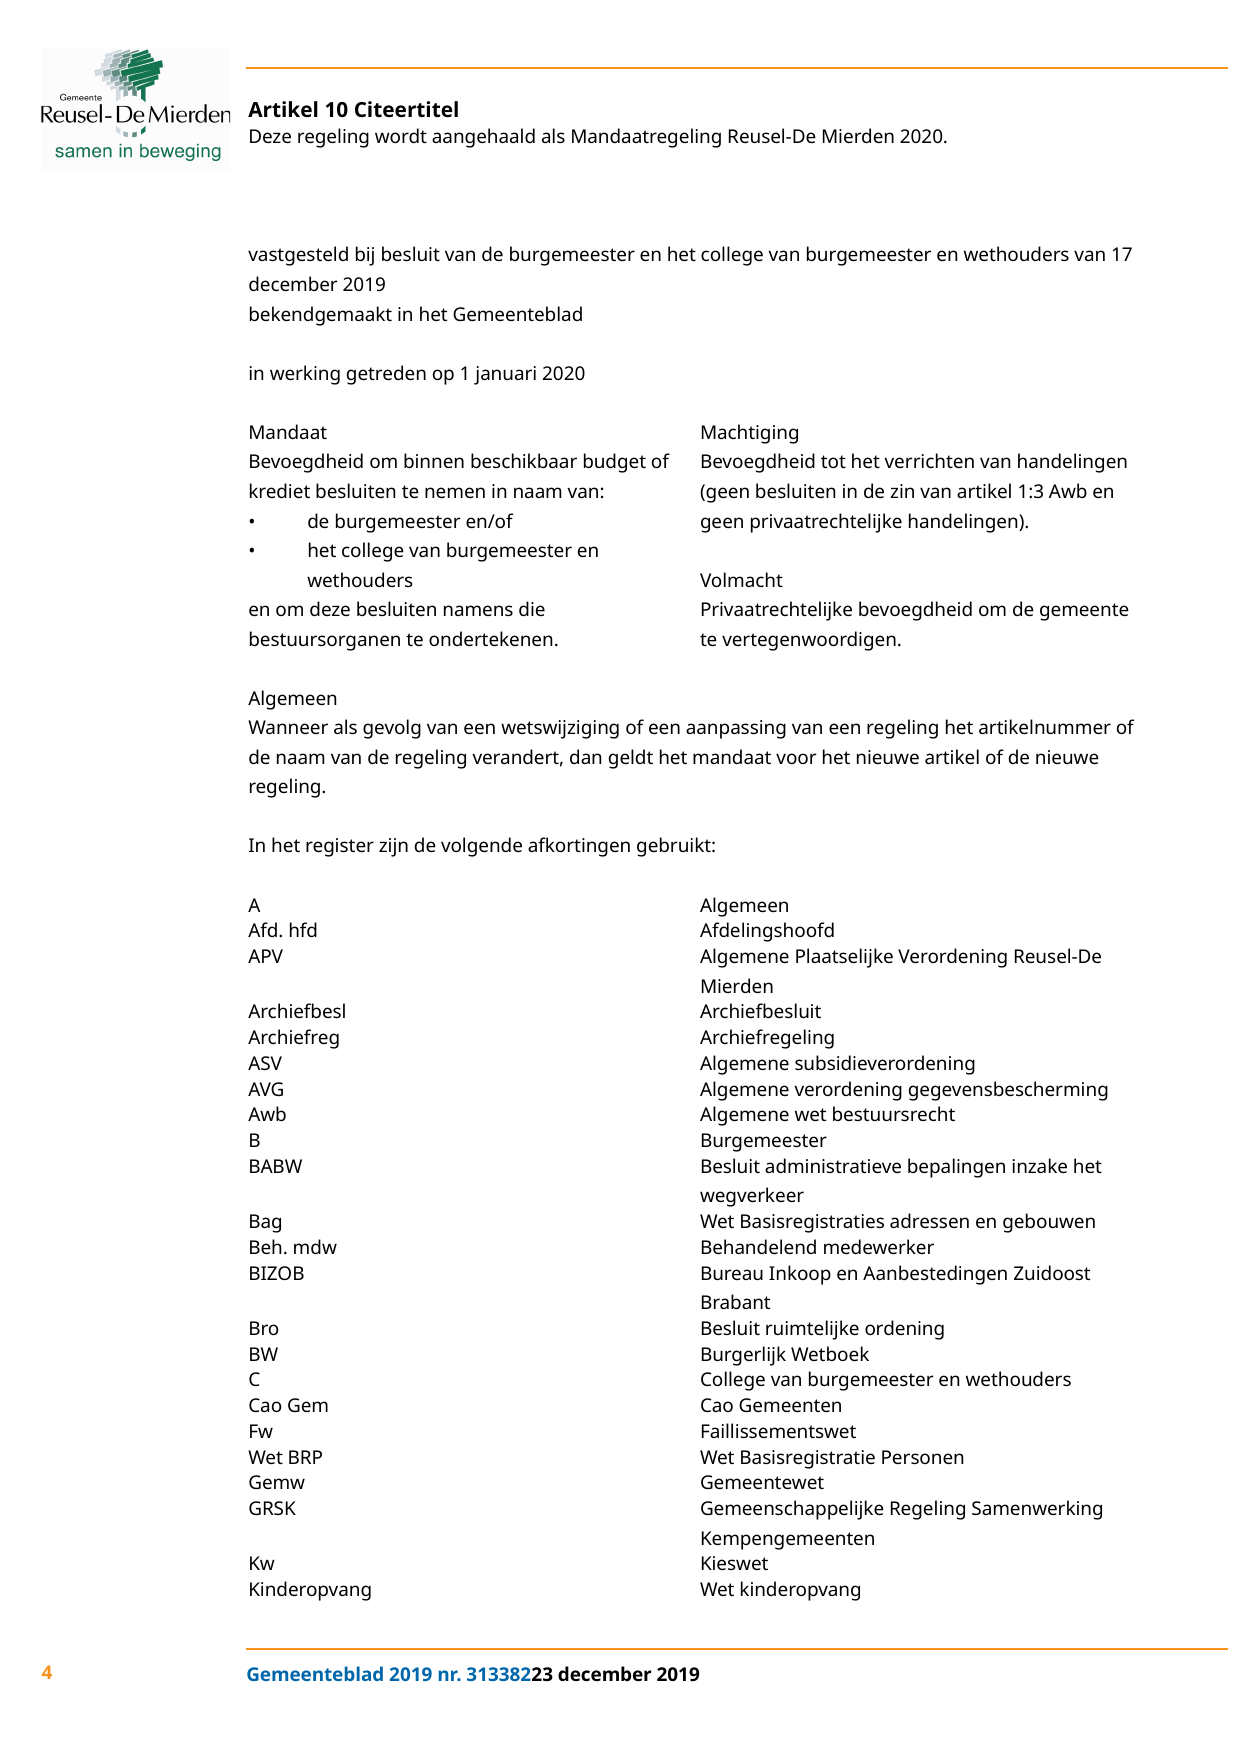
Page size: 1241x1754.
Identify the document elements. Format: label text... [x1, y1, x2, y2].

table_cell Burgemeester [700, 1128, 1152, 1153]
table_cell Gemw [248, 1470, 700, 1495]
text vastgesteld bij besluit van de burgemeester en het college van burgemeester en wethouders van 17 december 2019 [248, 242, 1152, 297]
table_cell Burgerlijk Wetboek [700, 1341, 1152, 1367]
table_cell Archiefreg [248, 1025, 700, 1050]
text Deze regeling wordt aangehaald als Mandaatregeling Reusel-De Mierden 2020. [248, 123, 1152, 149]
table_cell Wet Basisregistratie Personen [700, 1444, 1152, 1469]
table_cell GRSK [248, 1495, 700, 1551]
table_cell Fw [248, 1418, 700, 1444]
table_cell APV [248, 944, 700, 999]
table_cell Bag [248, 1209, 700, 1234]
table_cell C [248, 1367, 700, 1392]
table_cell BW [248, 1341, 700, 1367]
table_cell Afdelingshoofd [700, 918, 1152, 943]
table_cell Wet kinderopvang [700, 1576, 1152, 1602]
table_cell Archiefbesl [248, 999, 700, 1024]
picture [41, 47, 231, 172]
table_cell Behandelend medewerker [700, 1234, 1152, 1260]
text in werking getreden op 1 januari 2020 [248, 360, 1152, 386]
table_header Machtiging Bevoegdheid tot het verrichten van handelingen (geen besluiten in de zin van artikel 1:3 Awb en geen privaatrechtelijke handelingen). Volmacht Privaatrechtelijke bevoegdheid om de gemeente te vertegenwoordigen. [700, 419, 1152, 652]
table_cell Besluit ruimtelijke ordening [700, 1315, 1152, 1341]
table_cell Bro [248, 1315, 700, 1341]
table_cell Kinderopvang [248, 1576, 700, 1602]
table_cell Wet BRP [248, 1444, 700, 1469]
table_cell Algemene Plaatselijke Verordening Reusel-De Mierden [700, 944, 1152, 999]
table_cell Algemene subsidieverordening [700, 1050, 1152, 1076]
table_cell BIZOB [248, 1260, 700, 1315]
table_cell Algemene verordening gegevensbescherming [700, 1076, 1152, 1102]
table_cell Kw [248, 1551, 700, 1576]
table_cell B [248, 1128, 700, 1153]
text In het register zijn de volgende afkortingen gebruikt: [248, 833, 1152, 858]
table_cell Gemeentewet [700, 1470, 1152, 1495]
text Algemeen [248, 685, 1152, 711]
table_cell Cao Gem [248, 1393, 700, 1418]
table_header Algemeen [700, 892, 1152, 918]
table_cell Besluit administratieve bepalingen inzake het wegverkeer [700, 1153, 1152, 1208]
table_cell Archiefregeling [700, 1025, 1152, 1050]
table_cell Wet Basisregistraties adressen en gebouwen [700, 1209, 1152, 1234]
text bekendgemaakt in het Gemeenteblad [248, 301, 1152, 326]
table_cell Archiefbesluit [700, 999, 1152, 1024]
table_cell Algemene wet bestuursrecht [700, 1102, 1152, 1127]
table_cell Gemeenschappelijke Regeling Samenwerking Kempengemeenten [700, 1495, 1152, 1551]
table_cell BABW [248, 1153, 700, 1208]
table_cell Afd. hfd [248, 918, 700, 943]
table_cell Faillissementswet [700, 1418, 1152, 1444]
table_header A [248, 892, 700, 918]
text Artikel 10 Citeertitel [248, 95, 1152, 123]
table_cell College van burgemeester en wethouders [700, 1367, 1152, 1392]
table_cell AVG [248, 1076, 700, 1102]
table_cell Cao Gemeenten [700, 1393, 1152, 1418]
table_header Mandaat Bevoegdheid om binnen beschikbaar budget of krediet besluiten te nemen in naam van: de burgemeester en/of het college van burgemeester en wethouders en om deze besluiten namens die bestuursorganen te ondertekenen. [248, 419, 700, 652]
table_cell Kieswet [700, 1551, 1152, 1576]
table_cell Bureau Inkoop en Aanbestedingen Zuidoost Brabant [700, 1260, 1152, 1315]
table_cell Beh. mdw [248, 1234, 700, 1260]
table_cell Awb [248, 1102, 700, 1127]
table_cell ASV [248, 1050, 700, 1076]
text Wanneer als gevolg van een wetswijziging of een aanpassing van een regeling het artikelnummer of de naam van de regeling verandert, dan geldt het mandaat voor het nieuwe artikel of de nieuwe regeling. [248, 714, 1152, 799]
